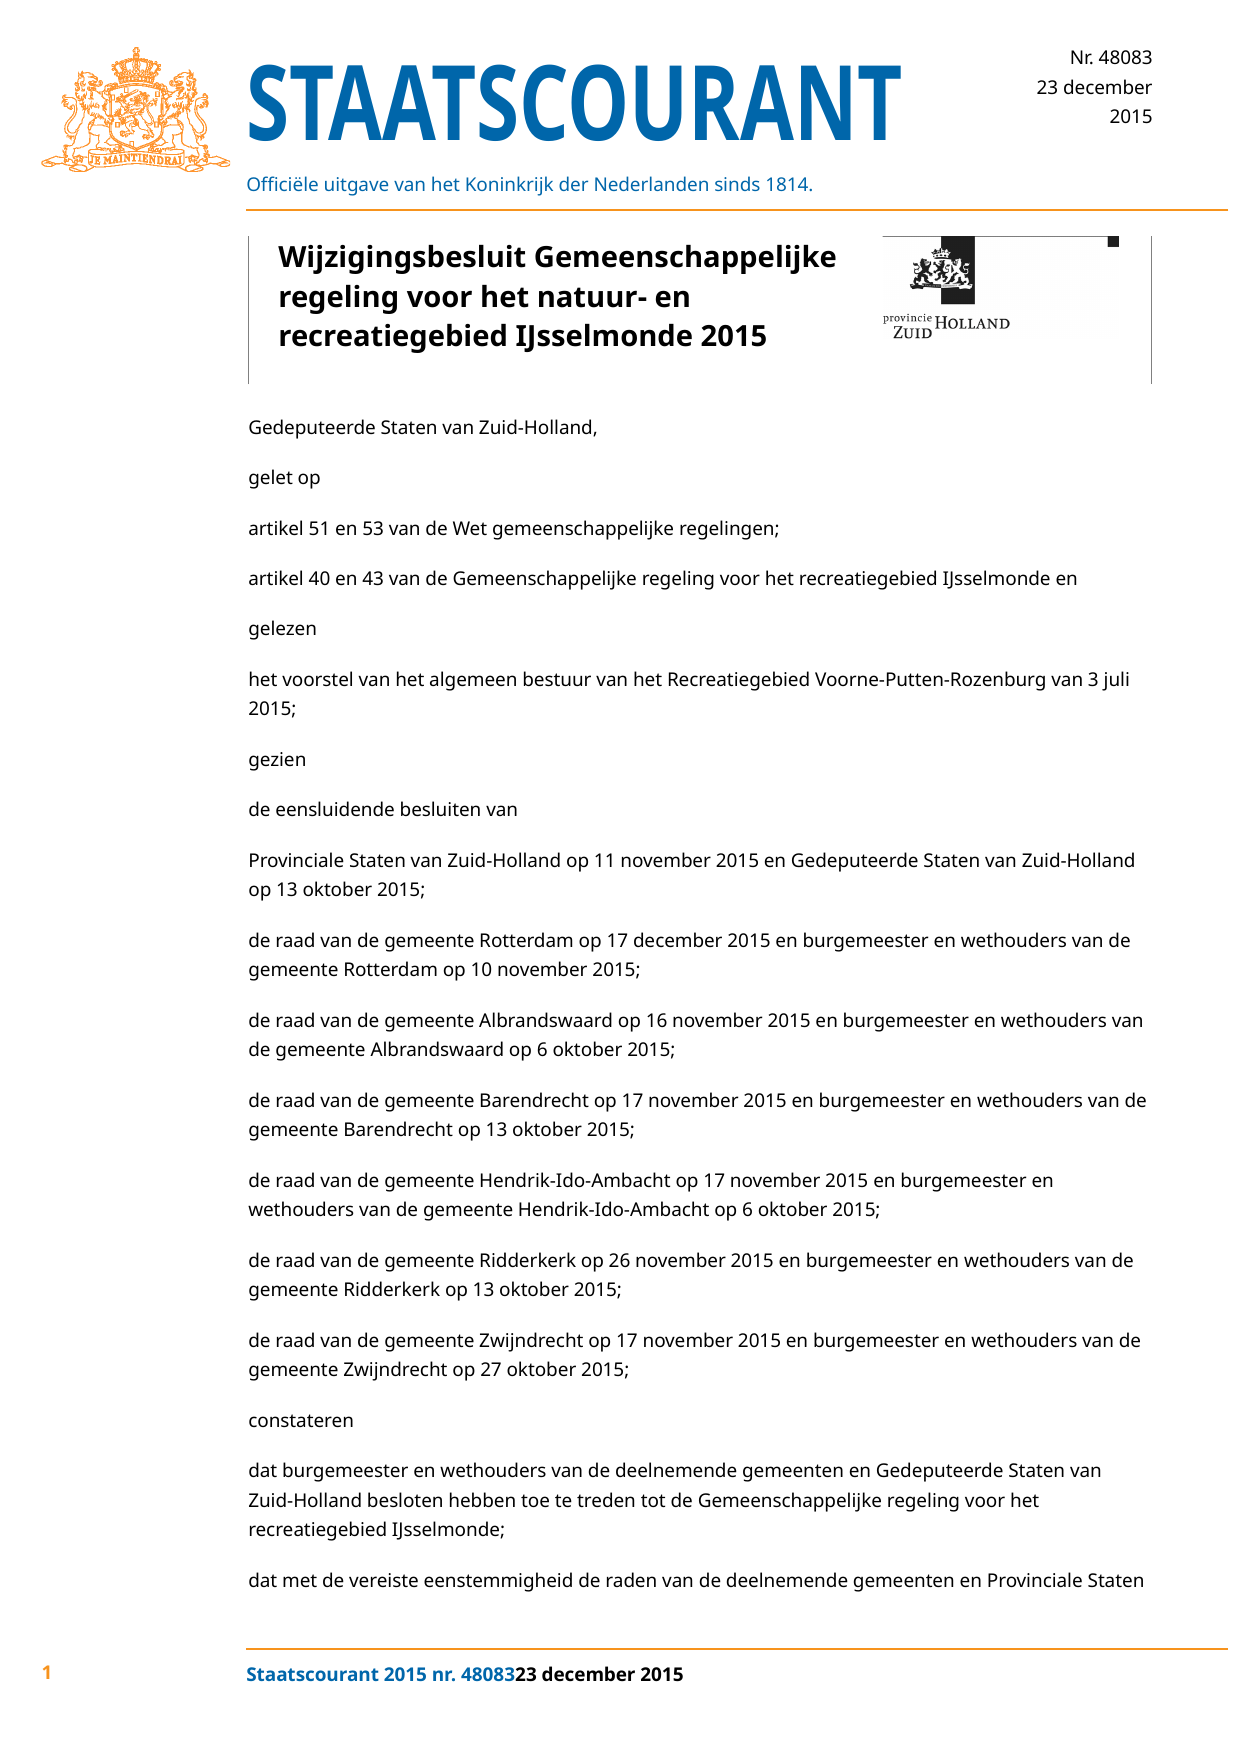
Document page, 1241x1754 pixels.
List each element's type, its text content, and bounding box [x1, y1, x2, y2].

text de raad van de gemeente Rotterdam op 17 december 2015 en burgemeester en wethouders van de gemeente Rotterdam op 10 november 2015; [248, 927, 1152, 982]
picture [41, 47, 231, 172]
table_header [850, 236, 1151, 384]
text de eensluidende besluiten van [248, 796, 1152, 822]
picture [882, 236, 1119, 339]
text Provinciale Staten van Zuid-Holland op 11 november 2015 en Gedeputeerde Staten van Zuid-Holland op 13 oktober 2015; [248, 847, 1152, 902]
text dat met de vereiste eenstemmigheid de raden van de deelnemende gemeenten en Provinciale Staten [248, 1567, 1152, 1593]
text de raad van de gemeente Hendrik-Ido-Ambacht op 17 november 2015 en burgemeester en wethouders van de gemeente Hendrik-Ido-Ambacht op 6 oktober 2015; [248, 1167, 1152, 1222]
text de raad van de gemeente Barendrecht op 17 november 2015 en burgemeester en wethouders van de gemeente Barendrecht op 13 oktober 2015; [248, 1087, 1152, 1142]
text artikel 51 en 53 van de Wet gemeenschappelijke regelingen; [248, 515, 1152, 541]
text de raad van de gemeente Ridderkerk op 26 november 2015 en burgemeester en wethouders van de gemeente Ridderkerk op 13 oktober 2015; [248, 1247, 1152, 1302]
text gezien [248, 746, 1152, 772]
text Gedeputeerde Staten van Zuid-Holland, [248, 414, 1152, 440]
text het voorstel van het algemeen bestuur van het Recreatiegebied Voorne-Putten-Rozenburg van 3 juli 2015; [248, 666, 1152, 721]
text dat burgemeester en wethouders van de deelnemende gemeenten en Gedeputeerde Staten van Zuid-Holland besloten hebben toe te treden tot de Gemeenschappelijke regeling voor het recreatiegebied IJsselmonde; [248, 1457, 1152, 1542]
text artikel 40 en 43 van de Gemeenschappelijke regeling voor het recreatiegebied IJsselmonde en [248, 565, 1152, 591]
text de raad van de gemeente Albrandswaard op 16 november 2015 en burgemeester en wethouders van de gemeente Albrandswaard op 6 oktober 2015; [248, 1007, 1152, 1062]
text gelet op [248, 464, 1152, 490]
table_header Wijzigingsbesluit Gemeenschappelijke regeling voor het natuur- en recreatiegebied IJsselmonde 2015 [249, 236, 850, 384]
text de raad van de gemeente Zwijndrecht op 17 november 2015 en burgemeester en wethouders van de gemeente Zwijndrecht op 27 oktober 2015; [248, 1327, 1152, 1382]
text constateren [248, 1407, 1152, 1433]
text gelezen [248, 616, 1152, 641]
